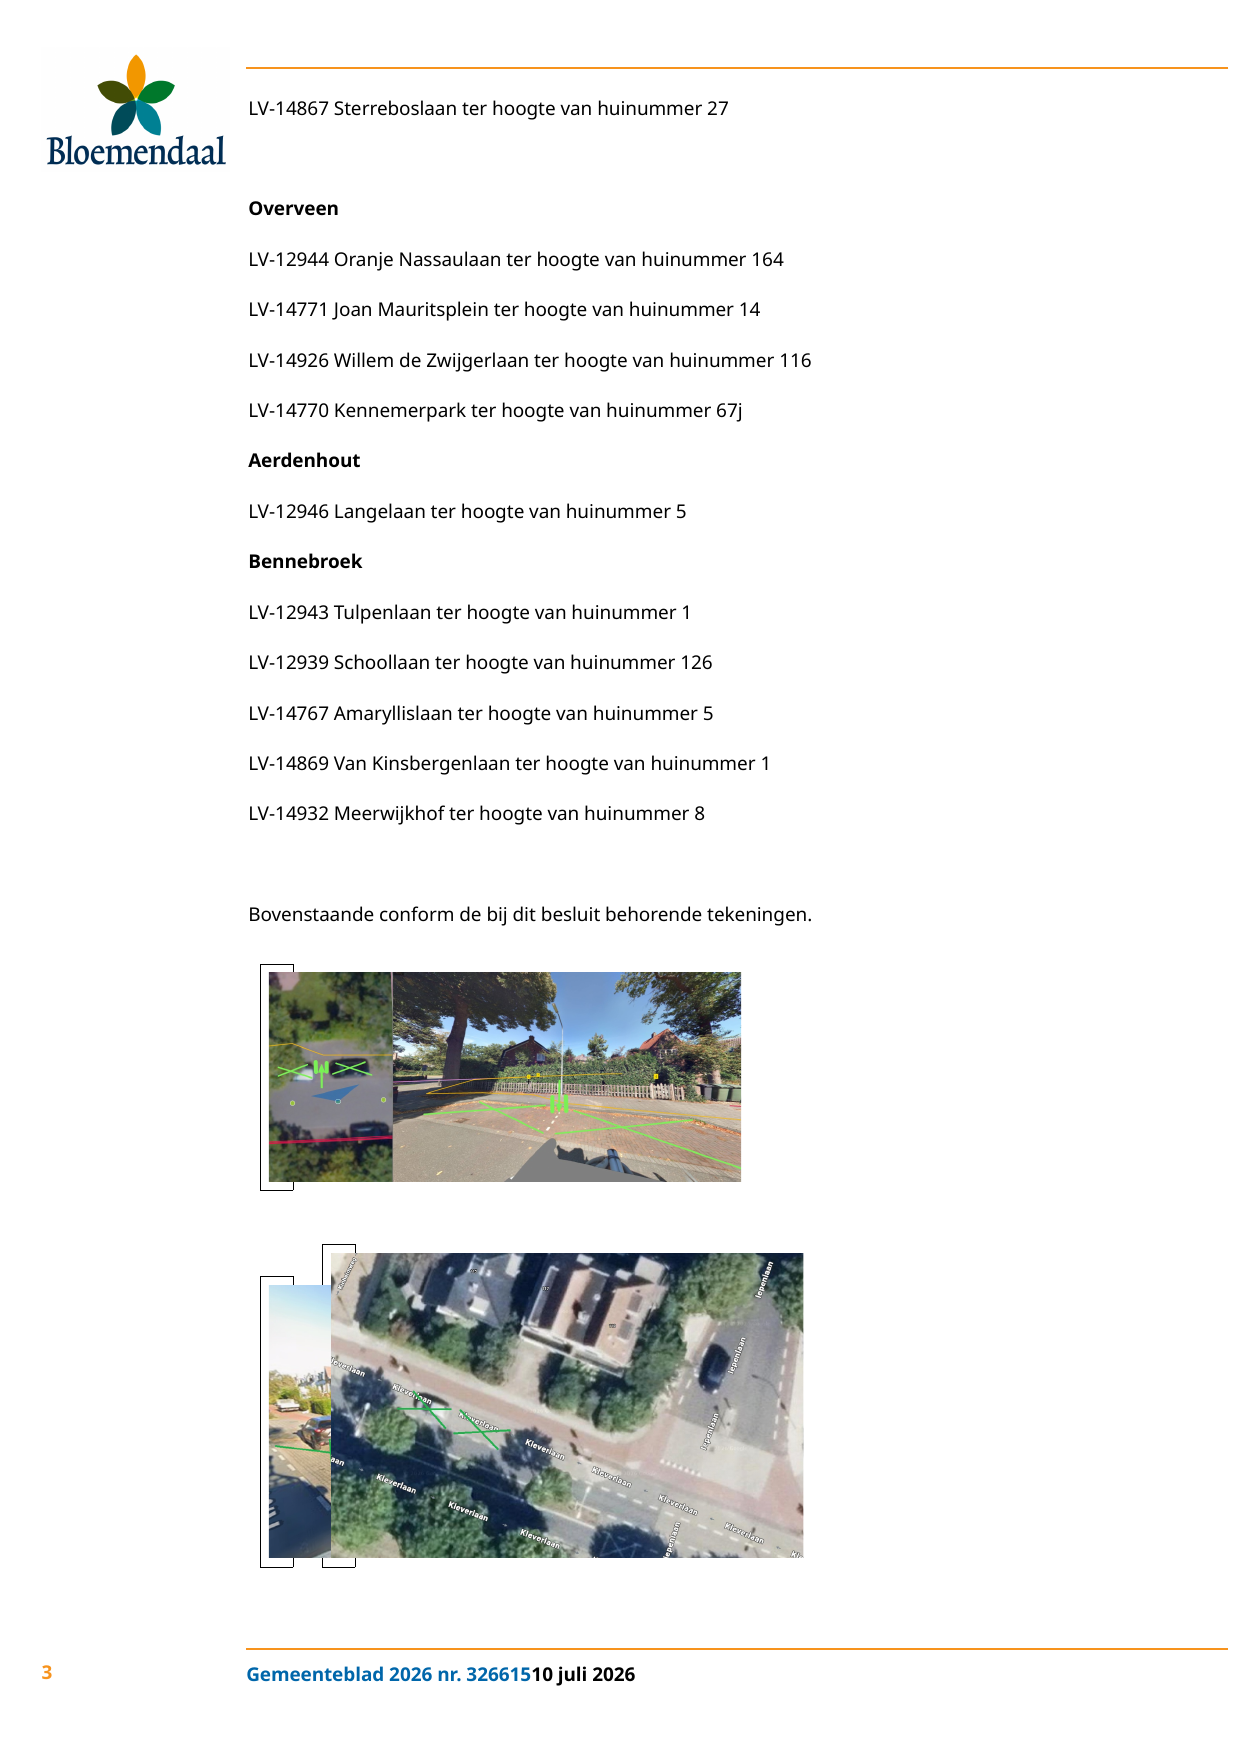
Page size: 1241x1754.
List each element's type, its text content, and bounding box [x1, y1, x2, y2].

text Aerdenhout [248, 448, 1152, 473]
text Overveen [248, 196, 1152, 221]
text LV-14932 Meerwijkhof ter hoogte van huinummer 8 [248, 801, 1152, 826]
text LV-14867 Sterreboslaan ter hoogte van huinummer 27 [248, 95, 1152, 121]
picture [41, 47, 231, 172]
text LV-12939 Schoollaan ter hoogte van huinummer 126 [248, 649, 1152, 675]
text LV-12946 Langelaan ter hoogte van huinummer 5 [248, 498, 1152, 524]
text LV-14770 Kennemerpark ter hoogte van huinummer 67j [248, 397, 1152, 423]
text Bovenstaande conform de bij dit besluit behorende tekeningen. [248, 901, 1152, 927]
text Bennebroek [248, 548, 1152, 574]
picture [268, 972, 742, 1182]
text LV-14767 Amaryllislaan ter hoogte van huinummer 5 [248, 700, 1152, 726]
text LV-14869 Van Kinsbergenlaan ter hoogte van huinummer 1 [248, 750, 1152, 776]
text LV-14771 Joan Mauritsplein ter hoogte van huinummer 14 [248, 296, 1152, 322]
text LV-12943 Tulpenlaan ter hoogte van huinummer 1 [248, 599, 1152, 625]
text LV-12944 Oranje Nassaulaan ter hoogte van huinummer 164 [248, 246, 1152, 272]
picture [268, 1253, 804, 1558]
text LV-14926 Willem de Zwijgerlaan ter hoogte van huinummer 116 [248, 347, 1152, 373]
